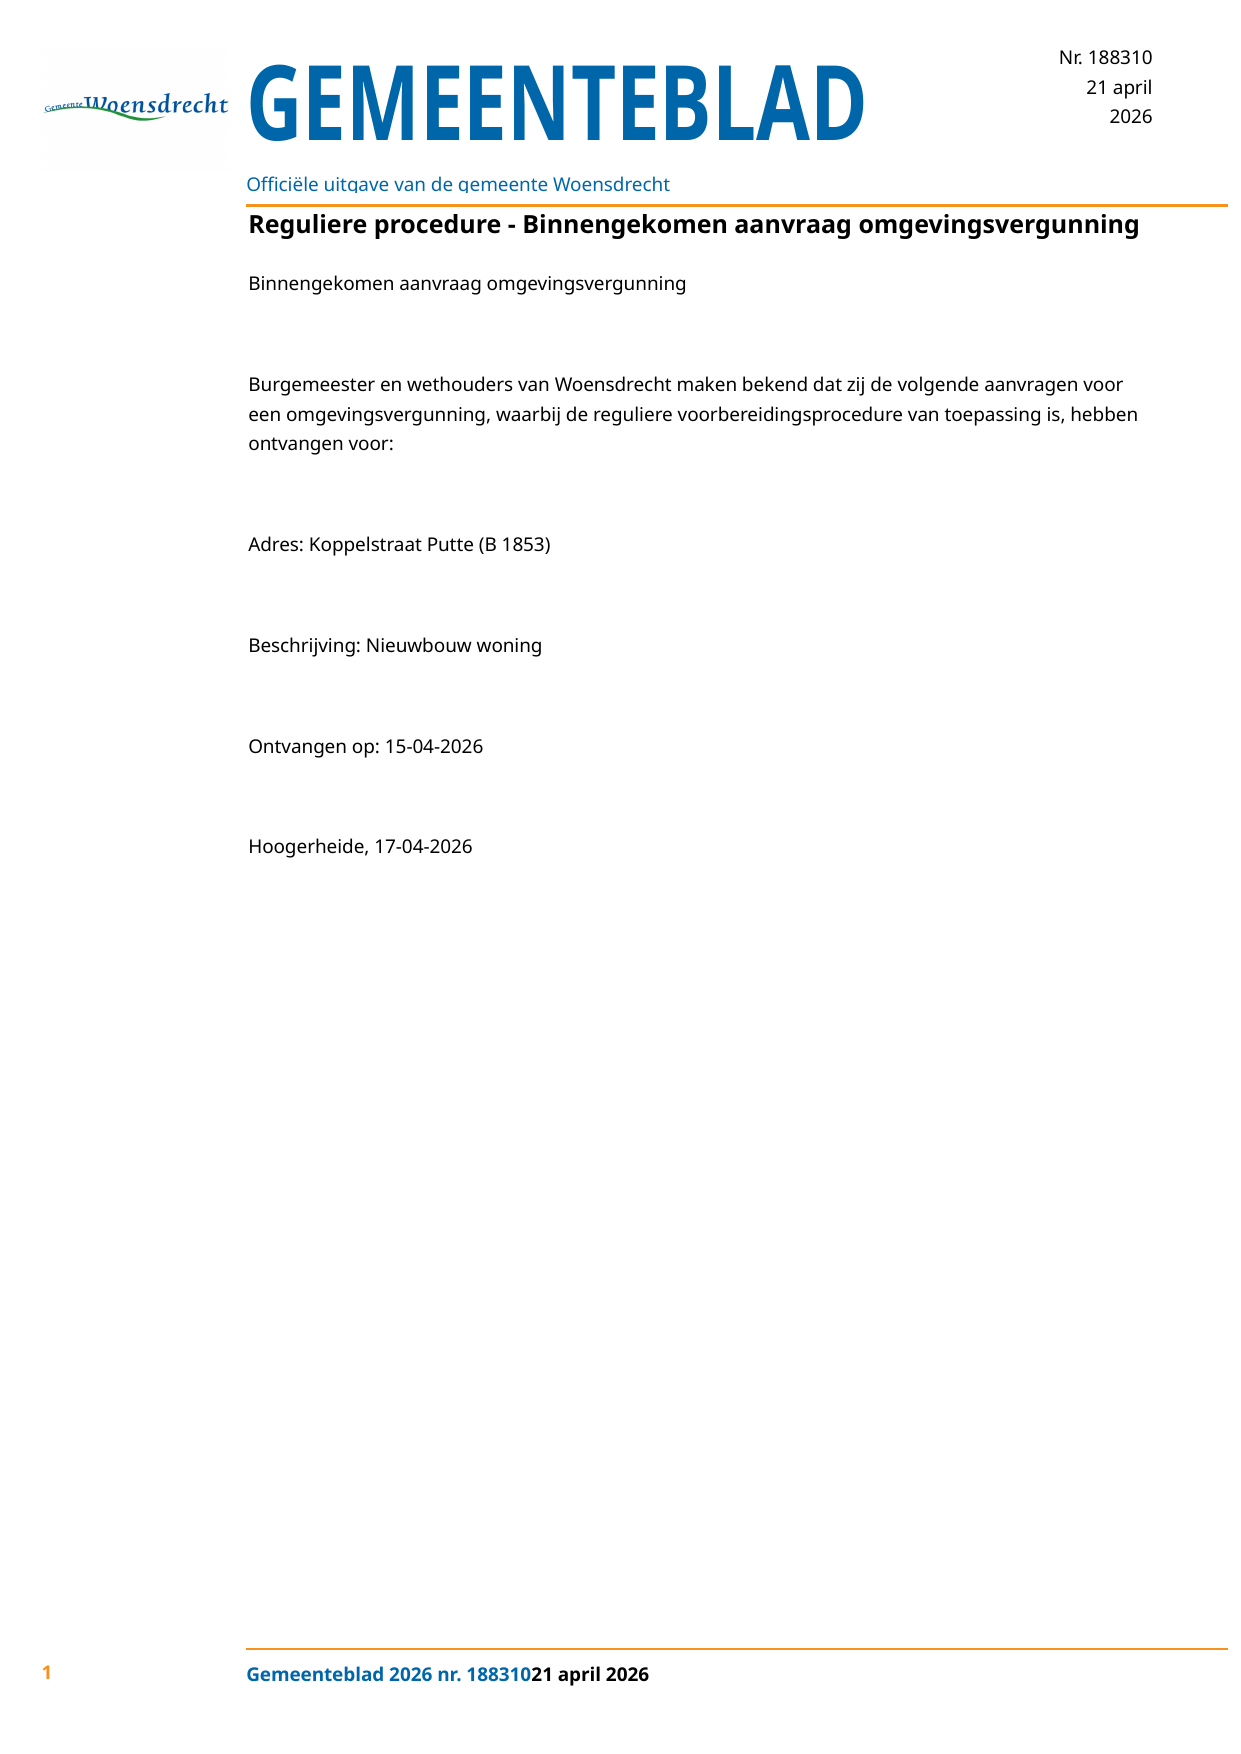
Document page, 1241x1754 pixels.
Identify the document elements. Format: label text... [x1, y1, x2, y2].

picture [41, 47, 231, 172]
text Adres: Koppelstraat Putte (B 1853) [248, 531, 1152, 557]
text Beschrijving: Nieuwbouw woning [248, 632, 1152, 658]
text Hoogerheide, 17-04-2026 [248, 834, 1152, 859]
text Reguliere procedure - Binnengekomen aanvraag omgevingsvergunning [248, 207, 1152, 241]
text Burgemeester en wethouders van Woensdrecht maken bekend dat zij de volgende aanvragen voor een omgevingsvergunning, waarbij de reguliere voorbereidingsprocedure van toepassing is, hebben ontvangen voor: [248, 371, 1152, 456]
text Ontvangen op: 15-04-2026 [248, 733, 1152, 758]
text Binnengekomen aanvraag omgevingsvergunning [248, 270, 1152, 296]
